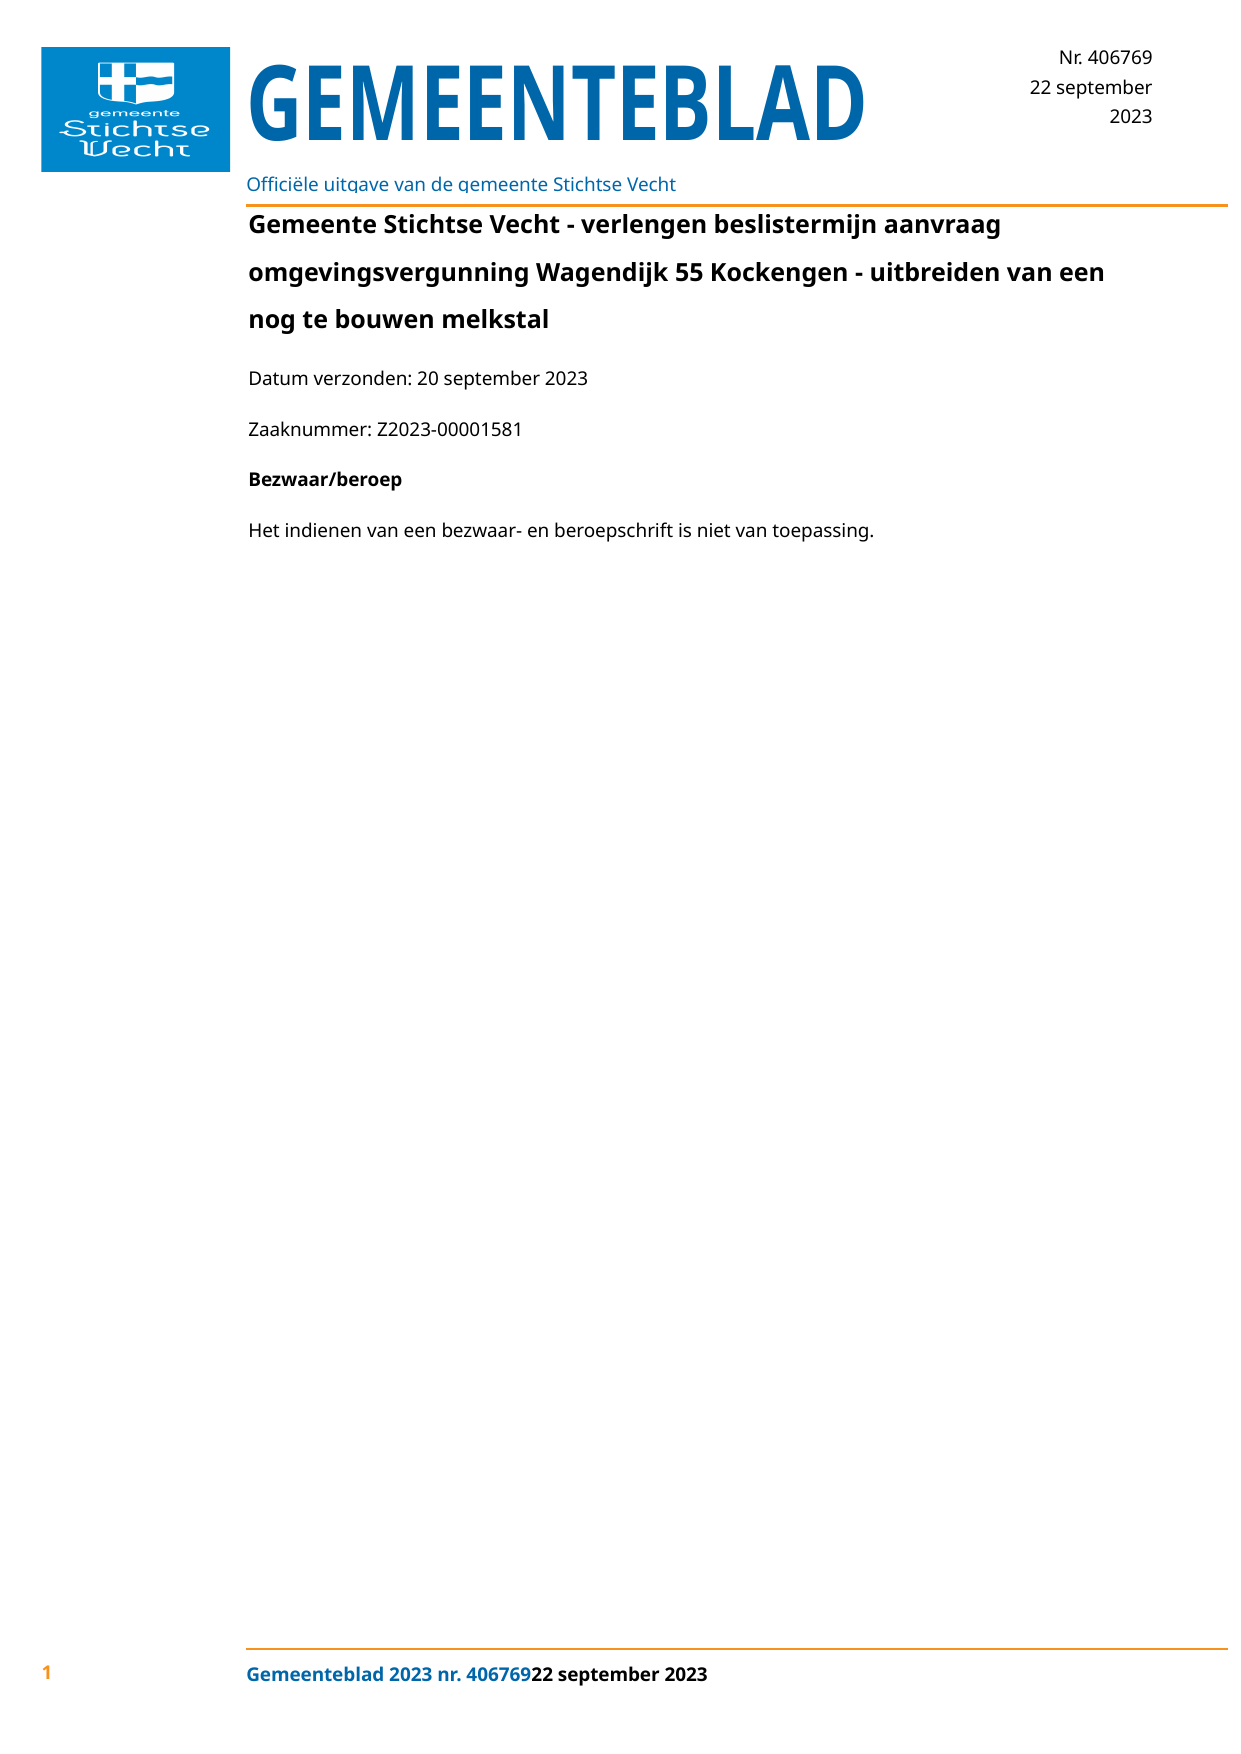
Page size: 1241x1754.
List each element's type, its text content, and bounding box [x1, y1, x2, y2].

picture [137, 63, 174, 103]
text Zaaknummer: Z2023-00001581 [248, 416, 1152, 442]
picture [99, 63, 135, 101]
text Datum verzonden: 20 september 2023 [248, 366, 1152, 391]
text Het indienen van een bezwaar- en beroepschrift is niet van toepassing. [248, 517, 1152, 542]
text Gemeente Stichtse Vecht - verlengen beslistermijn aanvraag omgevingsvergunning Wagendijk 55 Kockengen - uitbreiden van een nog te bouwen melkstal [248, 207, 1152, 336]
text Bezwaar/beroep [248, 466, 1152, 492]
